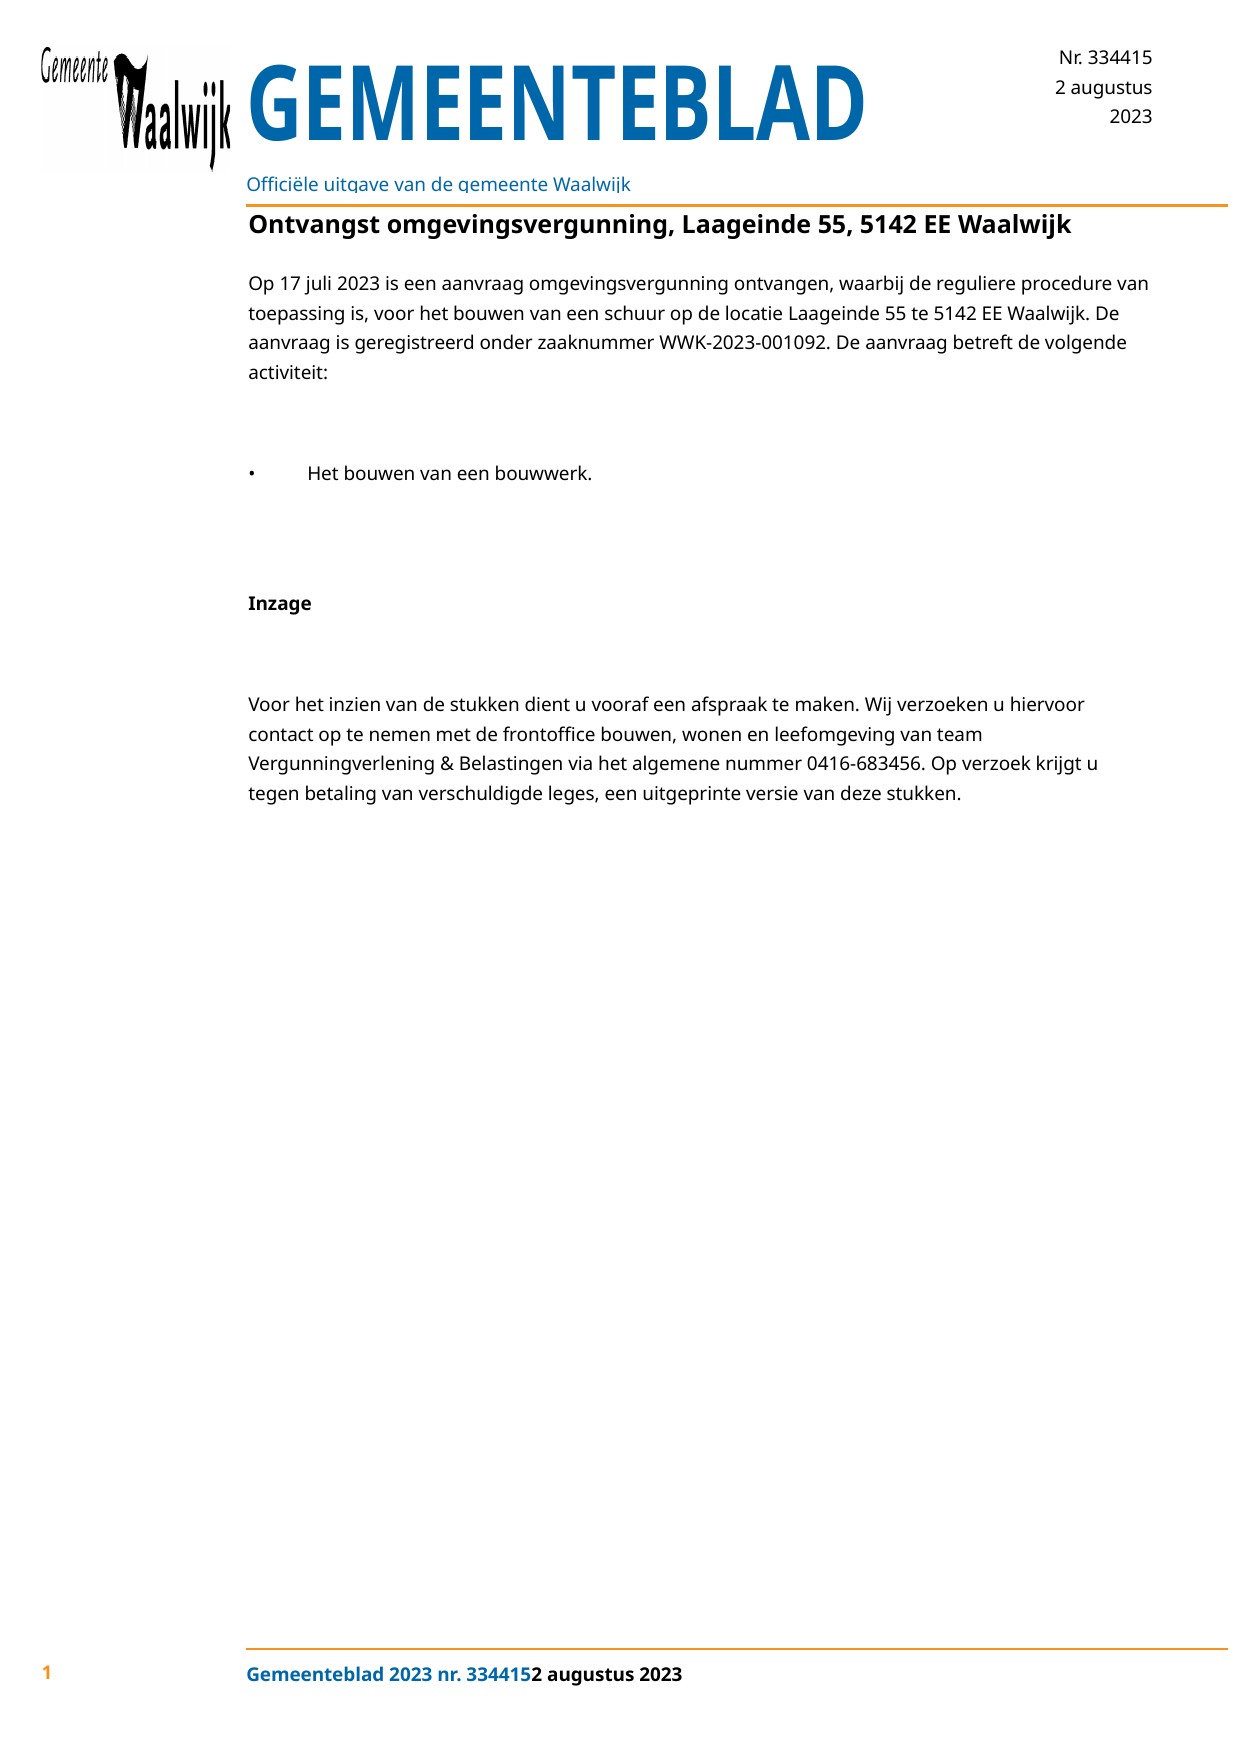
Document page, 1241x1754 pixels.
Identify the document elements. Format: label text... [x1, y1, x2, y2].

text Voor het inzien van de stukken dient u vooraf een afspraak te maken. Wij verzoeken u hiervoor contact op te nemen met de frontoffice bouwen, wonen en leefomgeving van team Vergunningverlening & Belastingen via het algemene nummer 0416-683456. Op verzoek krijgt u tegen betaling van verschuldigde leges, een uitgeprinte versie van deze stukken. [248, 691, 1152, 806]
text Inzage [248, 590, 1152, 616]
text Op 17 juli 2023 is een aanvraag omgevingsvergunning ontvangen, waarbij de reguliere procedure van toepassing is, voor het bouwen van een schuur op de locatie Laageinde 55 te 5142 EE Waalwijk. De aanvraag is geregistreerd onder zaaknummer WWK-2023-001092. De aanvraag betreft de volgende activiteit: [248, 270, 1152, 385]
list Het bouwen van een bouwwerk. [248, 460, 1152, 486]
text Ontvangst omgevingsvergunning, Laageinde 55, 5142 EE Waalwijk [248, 207, 1152, 241]
picture [41, 47, 231, 172]
